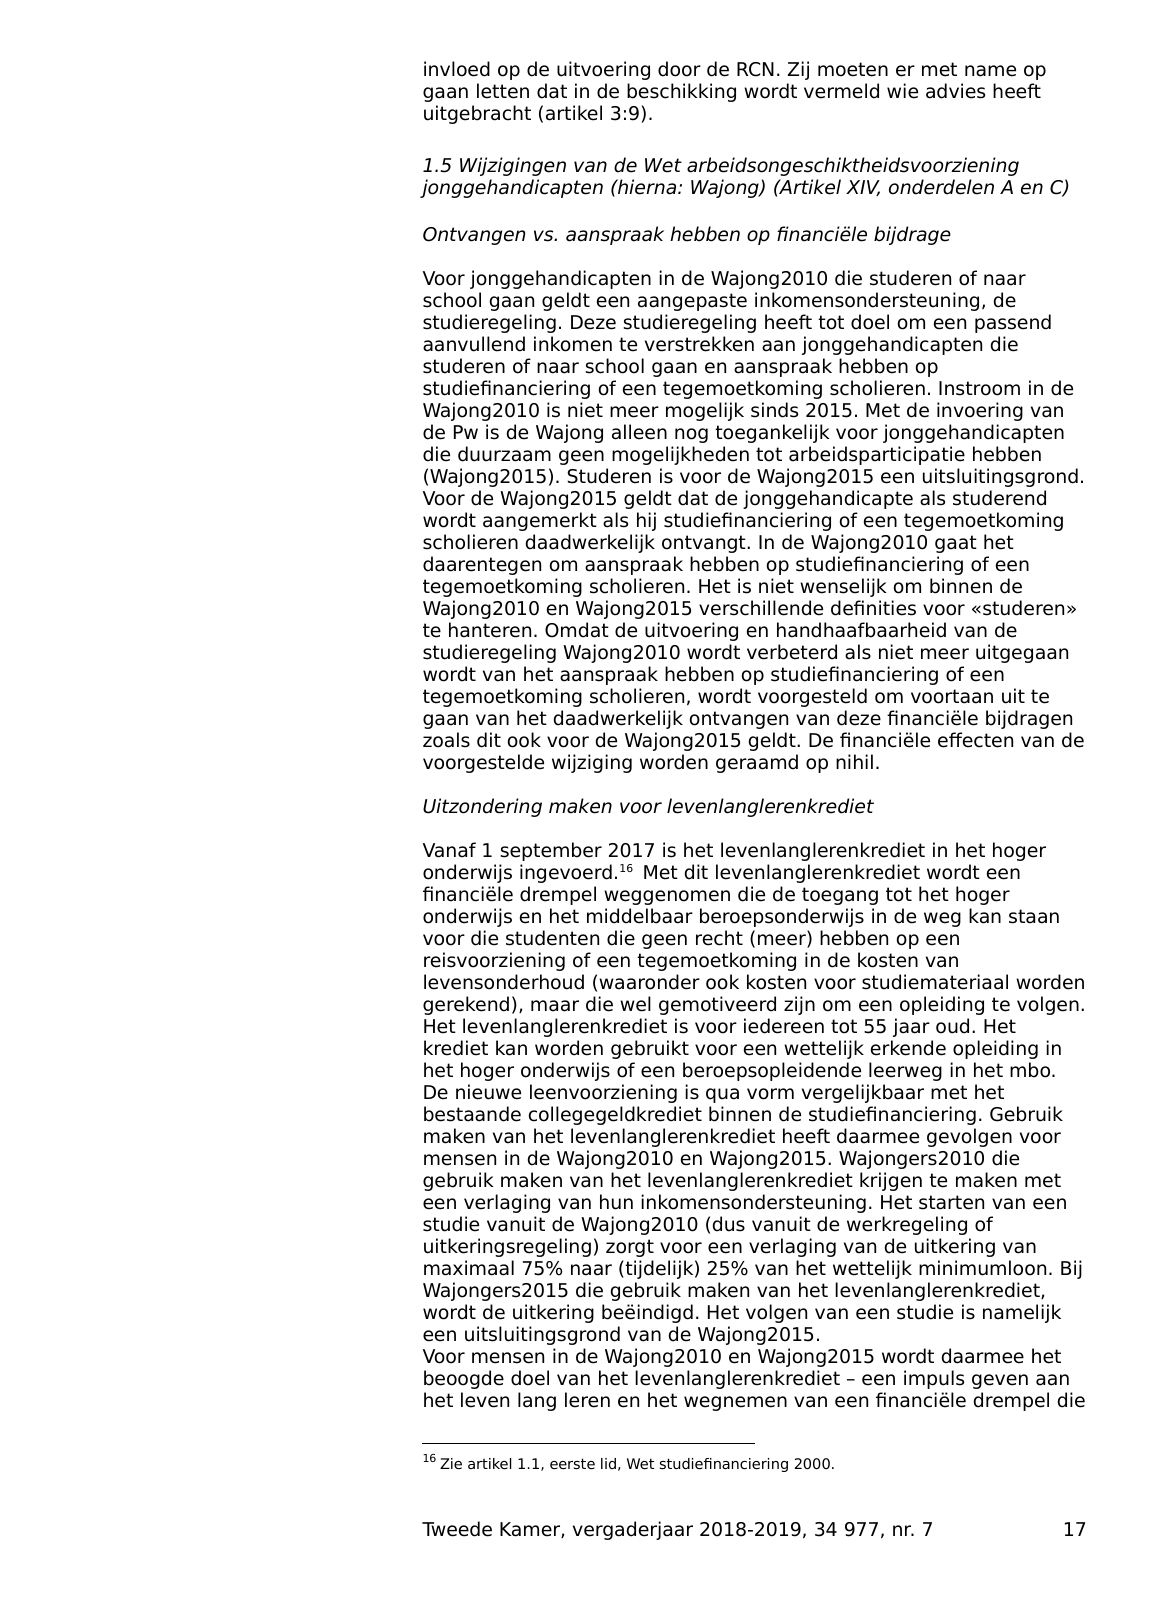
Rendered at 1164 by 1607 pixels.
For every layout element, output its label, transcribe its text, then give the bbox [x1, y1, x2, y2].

subtitle Ontvangen vs. aanspraak hebben op financiële bijdrage [422, 224, 1087, 246]
text Voor mensen in de Wajong2010 en Wajong2015 wordt daarmee het beoogde doel van het levenlanglerenkrediet – een impuls geven aan het leven lang leren en het wegnemen van een financiële drempel die [422, 1346, 1087, 1411]
subtitle Uitzondering maken voor levenlanglerenkrediet [422, 796, 1087, 818]
text Vanaf 1 september 2017 is het levenlanglerenkrediet in het hoger onderwijs ingevoerd. Met dit levenlanglerenkrediet wordt een financiële drempel weggenomen die de toegang tot het hoger onderwijs en het middelbaar beroepsonderwijs in de weg kan staan voor die studenten die geen recht (meer) hebben op een reisvoorziening of een tegemoetkoming in de kosten van levensonderhoud (waaronder ook kosten voor studiemateriaal worden gerekend), maar die wel gemotiveerd zijn om een opleiding te volgen. Het levenlanglerenkrediet is voor iedereen tot 55 jaar oud. Het krediet kan worden gebruikt voor een wettelijk erkende opleiding in het hoger onderwijs of een beroepsopleidende leerweg in het mbo. [422, 840, 1087, 1082]
text Zie artikel 1.1, eerste lid, Wet studiefinanciering 2000. [422, 1452, 1087, 1474]
text Voor jonggehandicapten in de Wajong2010 die studeren of naar school gaan geldt een aangepaste inkomensondersteuning, de studieregeling. Deze studieregeling heeft tot doel om een passend aanvullend inkomen te verstrekken aan jonggehandicapten die studeren of naar school gaan en aanspraak hebben op studiefinanciering of een tegemoetkoming scholieren. Instroom in de Wajong2010 is niet meer mogelijk sinds 2015. Met de invoering van de Pw is de Wajong alleen nog toegankelijk voor jonggehandicapten die duurzaam geen mogelijkheden tot arbeidsparticipatie hebben (Wajong2015). Studeren is voor de Wajong2015 een uitsluitingsgrond. Voor de Wajong2015 geldt dat de jonggehandicapte als studerend wordt aangemerkt als hij studiefinanciering of een tegemoetkoming scholieren daadwerkelijk ontvangt. In de Wajong2010 gaat het daarentegen om aanspraak hebben op studiefinanciering of een tegemoetkoming scholieren. Het is niet wenselijk om binnen de Wajong2010 en Wajong2015 verschillende definities voor «studeren» te hanteren. Omdat de uitvoering en handhaafbaarheid van de studieregeling Wajong2010 wordt verbeterd als niet meer uitgegaan wordt van het aanspraak hebben op studiefinanciering of een tegemoetkoming scholieren, wordt voorgesteld om voortaan uit te gaan van het daadwerkelijk ontvangen van deze financiële bijdragen zoals dit ook voor de Wajong2015 geldt. De financiële effecten van de voorgestelde wijziging worden geraamd op nihil. [422, 268, 1087, 774]
text invloed op de uitvoering door de RCN. Zij moeten er met name op gaan letten dat in de beschikking wordt vermeld wie advies heeft uitgebracht (artikel 3:9). [422, 59, 1087, 125]
subtitle 1.5 Wijzigingen van de Wet arbeidsongeschiktheidsvoorziening jonggehandicapten (hierna: Wajong) (Artikel XIV, onderdelen A en C) [422, 155, 1087, 199]
text De nieuwe leenvoorziening is qua vorm vergelijkbaar met het bestaande collegegeldkrediet binnen de studiefinanciering. Gebruik maken van het levenlanglerenkrediet heeft daarmee gevolgen voor mensen in de Wajong2010 en Wajong2015. Wajongers2010 die gebruik maken van het levenlanglerenkrediet krijgen te maken met een verlaging van hun inkomensondersteuning. Het starten van een studie vanuit de Wajong2010 (dus vanuit de werkregeling of uitkeringsregeling) zorgt voor een verlaging van de uitkering van maximaal 75% naar (tijdelijk) 25% van het wettelijk minimumloon. Bij Wajongers2015 die gebruik maken van het levenlanglerenkrediet, wordt de uitkering beëindigd. Het volgen van een studie is namelijk een uitsluitingsgrond van de Wajong2015. [422, 1082, 1087, 1346]
